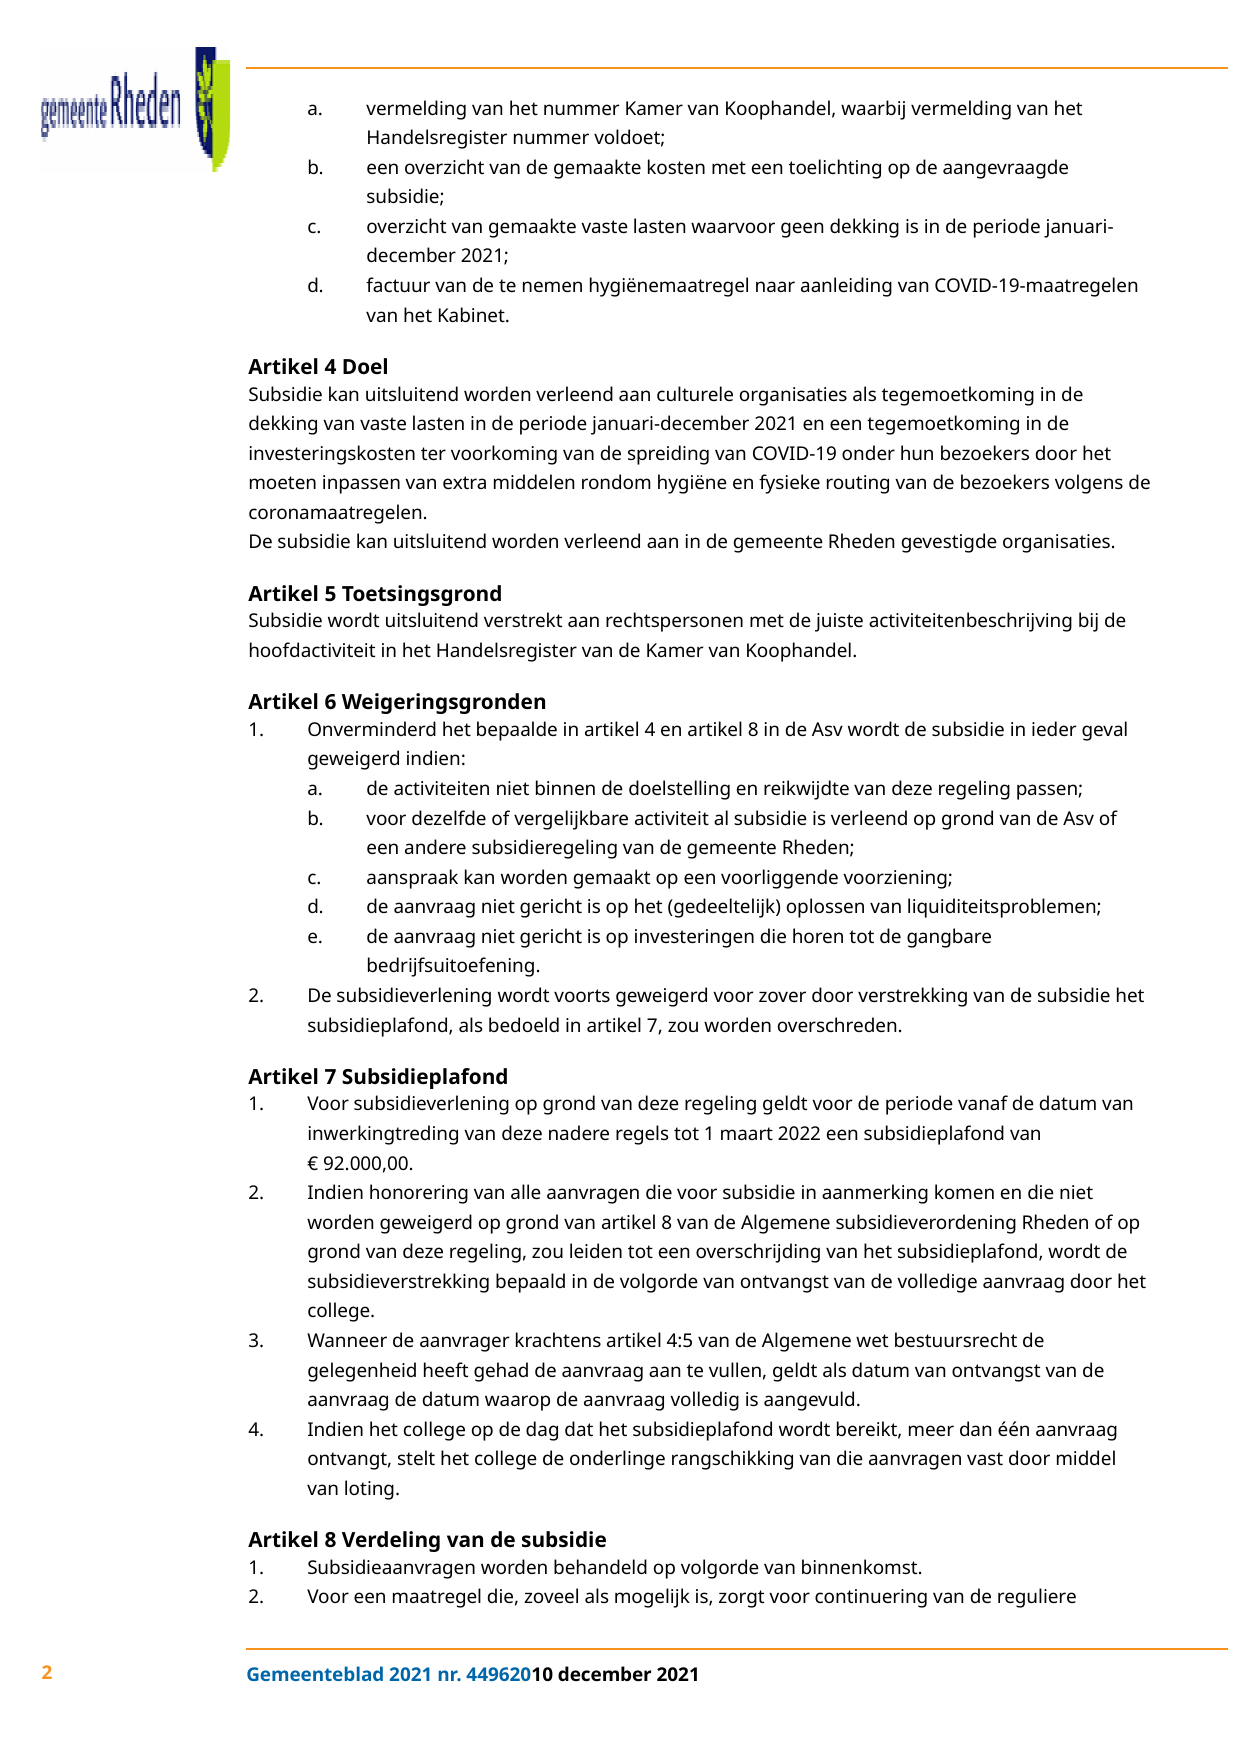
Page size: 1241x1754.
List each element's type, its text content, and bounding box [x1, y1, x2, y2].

picture [41, 47, 231, 172]
text Artikel 7 Subsidieplafond [248, 1062, 1152, 1091]
list Voor een maatregel die, zoveel als mogelijk is, zorgt voor continuering van de reguliere [248, 1584, 1152, 1609]
list Onverminderd het bepaalde in artikel 4 en artikel 8 in de Asv wordt de subsidie in ieder geval geweigerd indien: [248, 716, 1152, 771]
list Voor subsidieverlening op grond van deze regeling geldt voor de periode vanaf de datum van inwerkingtreding van deze nadere regels tot 1 maart 2022 een subsidieplafond van € 92.000,00. [248, 1091, 1152, 1176]
list Indien het college op de dag dat het subsidieplafond wordt bereikt, meer dan één aanvraag ontvangt, stelt het college de onderlinge rangschikking van die aanvragen vast door middel van loting. [248, 1416, 1152, 1501]
list de aanvraag niet gericht is op investeringen die horen tot de gangbare bedrijfsuitoefening. [307, 923, 1152, 978]
list voor dezelfde of vergelijkbare activiteit al subsidie is verleend op grond van de Asv of een andere subsidieregeling van de gemeente Rheden; [307, 805, 1152, 860]
text Artikel 5 Toetsingsgrond [248, 579, 1152, 607]
text Artikel 6 Weigeringsgronden [248, 687, 1152, 716]
list vermelding van het nummer Kamer van Koophandel, waarbij vermelding van het Handelsregister nummer voldoet; [307, 95, 1152, 150]
text Artikel 8 Verdeling van de subsidie [248, 1526, 1152, 1554]
list een overzicht van de gemaakte kosten met een toelichting op de aangevraagde subsidie; [307, 154, 1152, 209]
list Indien honorering van alle aanvragen die voor subsidie in aanmerking komen en die niet worden geweigerd op grond van artikel 8 van de Algemene subsidieverordening Rheden of op grond van deze regeling, zou leiden tot een overschrijding van het subsidieplafond, wordt de subsidieverstrekking bepaald in de volgorde van ontvangst van de volledige aanvraag door het college. [248, 1179, 1152, 1323]
list factuur van de te nemen hygiënemaatregel naar aanleiding van COVID-19-maatregelen van het Kabinet. [307, 272, 1152, 328]
list de aanvraag niet gericht is op het (gedeeltelijk) oplossen van liquiditeitsproblemen; [307, 893, 1152, 919]
text Artikel 4 Doel [248, 352, 1152, 381]
text Subsidie kan uitsluitend worden verleend aan culturele organisaties als tegemoetkoming in de dekking van vaste lasten in de periode januari-december 2021 en een tegemoetkoming in de investeringskosten ter voorkoming van de spreiding van COVID-19 onder hun bezoekers door het moeten inpassen van extra middelen rondom hygiëne en fysieke routing van de bezoekers volgens de coronamaatregelen. [248, 381, 1152, 525]
list aanspraak kan worden gemaakt op een voorliggende voorziening; [307, 864, 1152, 889]
list Wanneer de aanvrager krachtens artikel 4:5 van de Algemene wet bestuursrecht de gelegenheid heeft gehad de aanvraag aan te vullen, geldt als datum van ontvangst van de aanvraag de datum waarop de aanvraag volledig is aangevuld. [248, 1327, 1152, 1412]
list Subsidieaanvragen worden behandeld op volgorde van binnenkomst. [248, 1554, 1152, 1580]
list overzicht van gemaakte vaste lasten waarvoor geen dekking is in de periode januari-december 2021; [307, 213, 1152, 268]
list De subsidieverlening wordt voorts geweigerd voor zover door verstrekking van de subsidie het subsidieplafond, als bedoeld in artikel 7, zou worden overschreden. [248, 982, 1152, 1037]
list de activiteiten niet binnen de doelstelling en reikwijdte van deze regeling passen; [307, 775, 1152, 801]
text Subsidie wordt uitsluitend verstrekt aan rechtspersonen met de juiste activiteitenbeschrijving bij de hoofdactiviteit in het Handelsregister van de Kamer van Koophandel. [248, 607, 1152, 663]
text De subsidie kan uitsluitend worden verleend aan in de gemeente Rheden gevestigde organisaties. [248, 529, 1152, 554]
